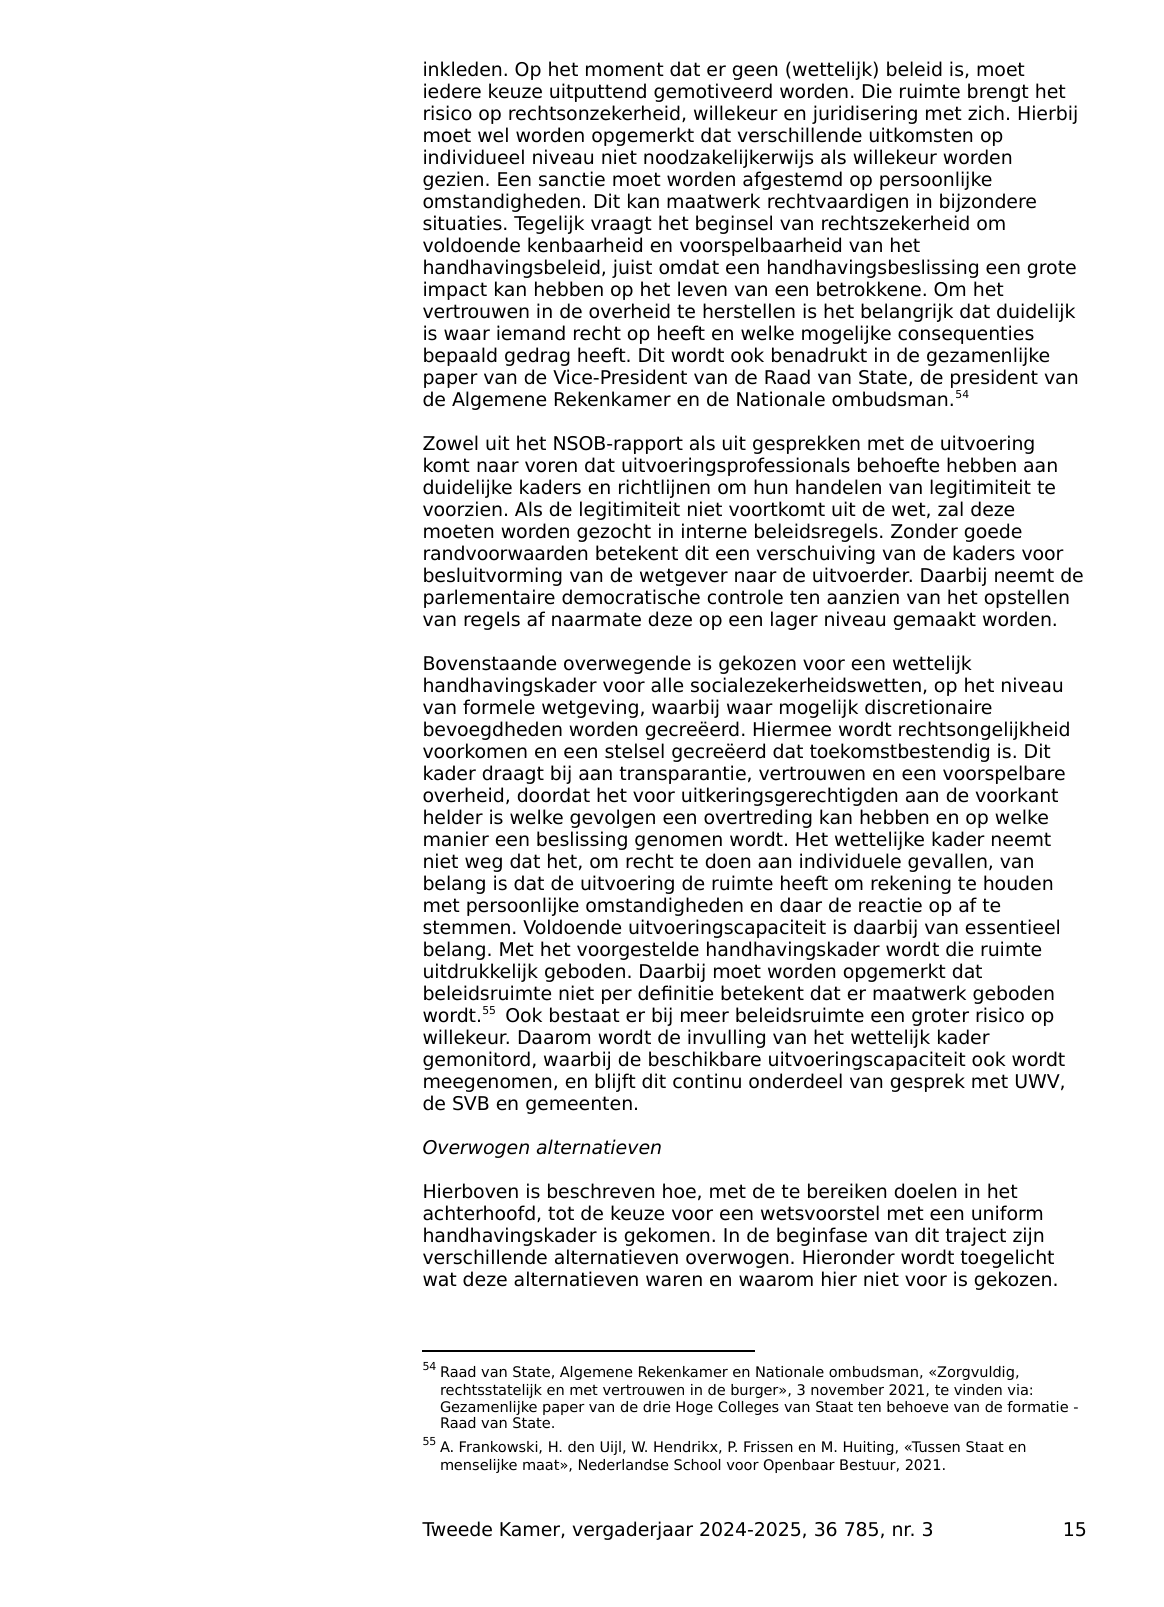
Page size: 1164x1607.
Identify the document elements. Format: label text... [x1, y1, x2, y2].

text A. Frankowski, H. den Uijl, W. Hendrikx, P. Frissen en M. Huiting, «Tussen Staat en menselijke maat», Nederlandse School voor Openbaar Bestuur, 2021. [422, 1435, 1087, 1474]
text Raad van State, Algemene Rekenkamer en Nationale ombudsman, «Zorgvuldig, rechtsstatelijk en met vertrouwen in de burger», 3 november 2021, te vinden via: Gezamenlijke paper van de drie Hoge Colleges van Staat ten behoeve van de formatie - Raad van State. [422, 1360, 1087, 1432]
subtitle Overwogen alternatieven [422, 1137, 1087, 1159]
text inkleden. Op het moment dat er geen (wettelijk) beleid is, moet iedere keuze uitputtend gemotiveerd worden. Die ruimte brengt het risico op rechtsonzekerheid, willekeur en juridisering met zich. Hierbij moet wel worden opgemerkt dat verschillende uitkomsten op individueel niveau niet noodzakelijkerwijs als willekeur worden gezien. Een sanctie moet worden afgestemd op persoonlijke omstandigheden. Dit kan maatwerk rechtvaardigen in bijzondere situaties. Tegelijk vraagt het beginsel van rechtszekerheid om voldoende kenbaarheid en voorspelbaarheid van het handhavingsbeleid, juist omdat een handhavingsbeslissing een grote impact kan hebben op het leven van een betrokkene. Om het vertrouwen in de overheid te herstellen is het belangrijk dat duidelijk is waar iemand recht op heeft en welke mogelijke consequenties bepaald gedrag heeft. Dit wordt ook benadrukt in de gezamenlijke paper van de Vice-President van de Raad van State, de president van de Algemene Rekenkamer en de Nationale ombudsman. [422, 59, 1087, 411]
text Hierboven is beschreven hoe, met de te bereiken doelen in het achterhoofd, tot de keuze voor een wetsvoorstel met een uniform handhavingskader is gekomen. In de beginfase van dit traject zijn verschillende alternatieven overwogen. Hieronder wordt toegelicht wat deze alternatieven waren en waarom hier niet voor is gekozen. [422, 1181, 1087, 1291]
text Bovenstaande overwegende is gekozen voor een wettelijk handhavingskader voor alle socialezekerheidswetten, op het niveau van formele wetgeving, waarbij waar mogelijk discretionaire bevoegdheden worden gecreëerd. Hiermee wordt rechtsongelijkheid voorkomen en een stelsel gecreëerd dat toekomstbestendig is. Dit kader draagt bij aan transparantie, vertrouwen en een voorspelbare overheid, doordat het voor uitkeringsgerechtigden aan de voorkant helder is welke gevolgen een overtreding kan hebben en op welke manier een beslissing genomen wordt. Het wettelijke kader neemt niet weg dat het, om recht te doen aan individuele gevallen, van belang is dat de uitvoering de ruimte heeft om rekening te houden met persoonlijke omstandigheden en daar de reactie op af te stemmen. Voldoende uitvoeringscapaciteit is daarbij van essentieel belang. Met het voorgestelde handhavingskader wordt die ruimte uitdrukkelijk geboden. Daarbij moet worden opgemerkt dat beleidsruimte niet per definitie betekent dat er maatwerk geboden wordt. Ook bestaat er bij meer beleidsruimte een groter risico op willekeur. Daarom wordt de invulling van het wettelijk kader gemonitord, waarbij de beschikbare uitvoeringscapaciteit ook wordt meegenomen, en blijft dit continu onderdeel van gesprek met UWV, de SVB en gemeenten. [422, 653, 1087, 1114]
text Zowel uit het NSOB-rapport als uit gesprekken met de uitvoering komt naar voren dat uitvoeringsprofessionals behoefte hebben aan duidelijke kaders en richtlijnen om hun handelen van legitimiteit te voorzien. Als de legitimiteit niet voortkomt uit de wet, zal deze moeten worden gezocht in interne beleidsregels. Zonder goede randvoorwaarden betekent dit een verschuiving van de kaders voor besluitvorming van de wetgever naar de uitvoerder. Daarbij neemt de parlementaire democratische controle ten aanzien van het opstellen van regels af naarmate deze op een lager niveau gemaakt worden. [422, 433, 1087, 631]
